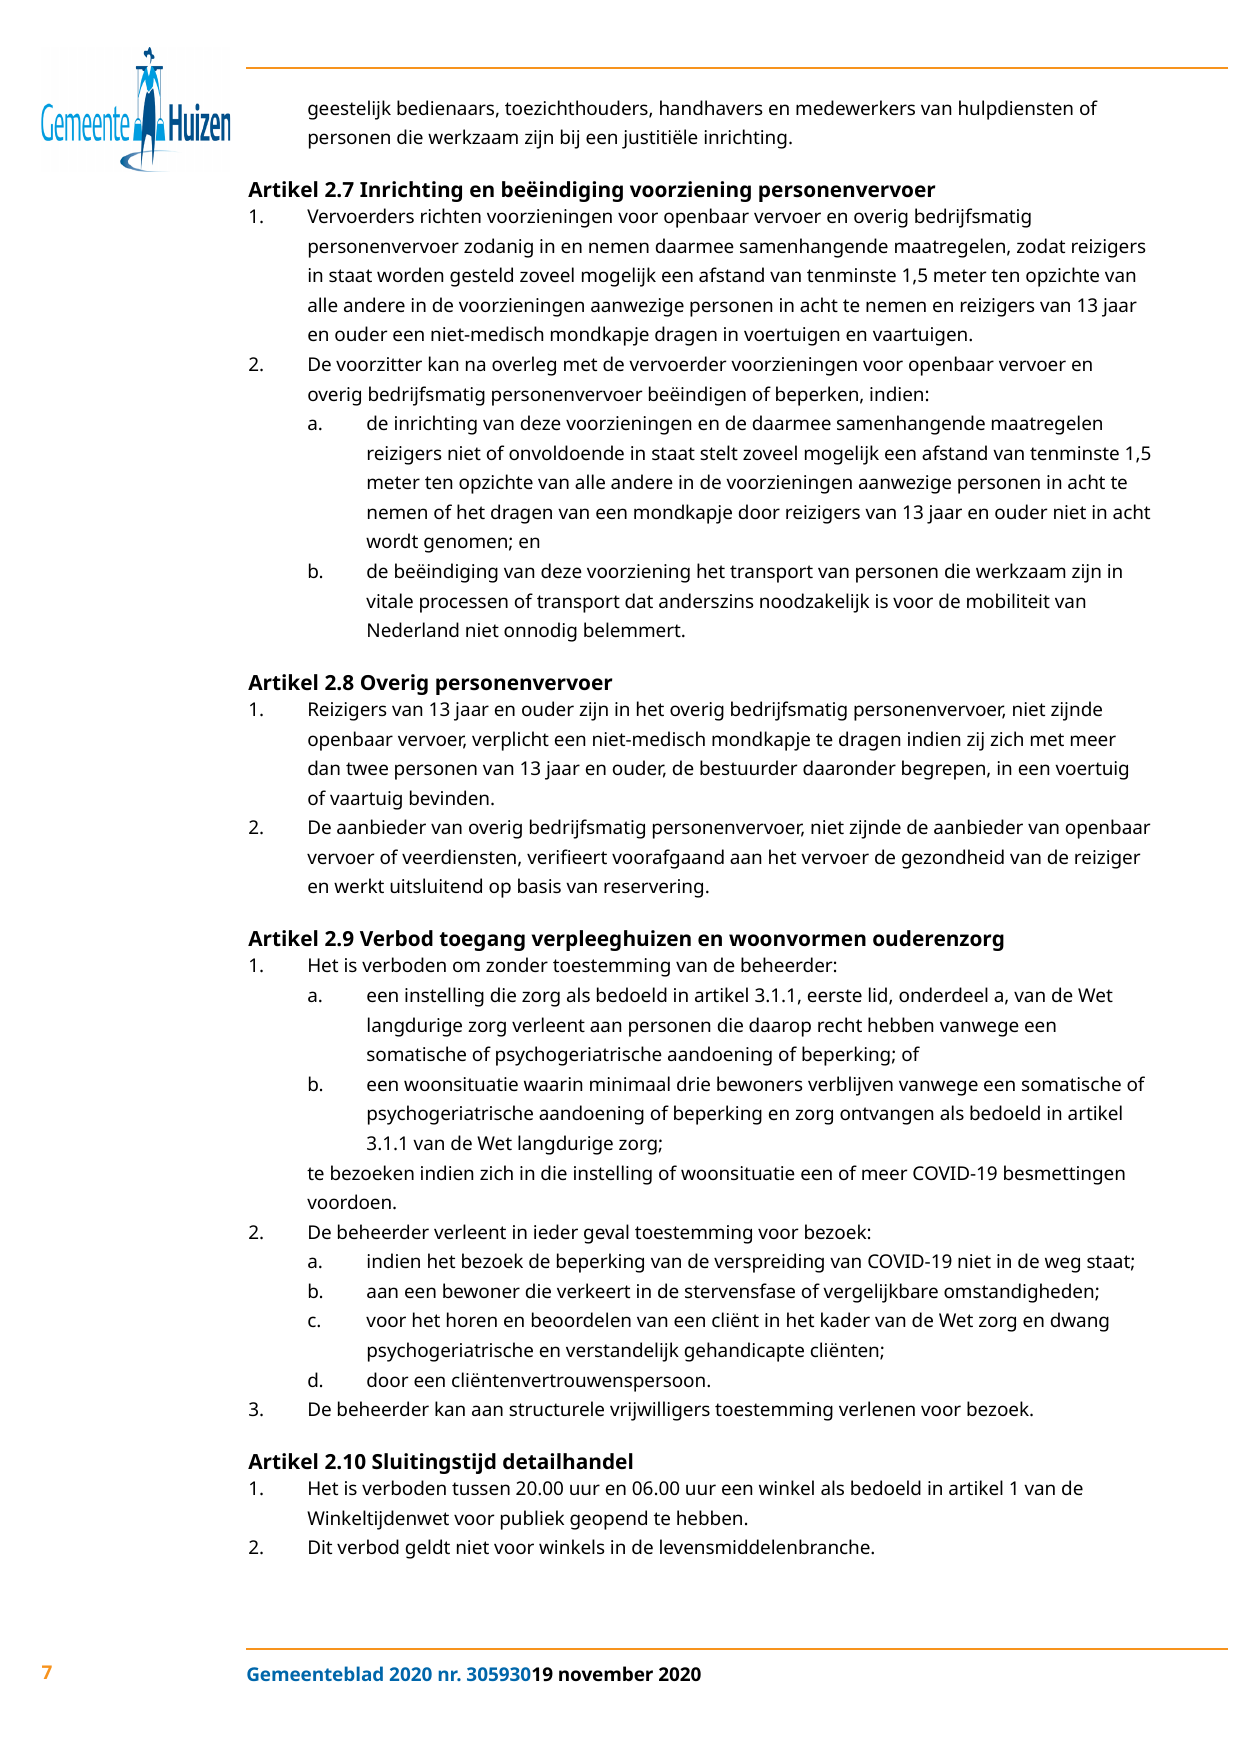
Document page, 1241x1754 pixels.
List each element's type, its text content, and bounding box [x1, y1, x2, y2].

list De voorzitter kan na overleg met de vervoerder voorzieningen voor openbaar vervoer en overig bedrijfsmatig personenvervoer beëindigen of beperken, indien: [248, 351, 1152, 406]
text Artikel 2.7 Inrichting en beëindiging voorziening personenvervoer [248, 175, 1152, 203]
list Vervoerders richten voorzieningen voor openbaar vervoer en overig bedrijfsmatig personenvervoer zodanig in en nemen daarmee samenhangende maatregelen, zodat reizigers in staat worden gesteld zoveel mogelijk een afstand van tenminste 1,5 meter ten opzichte van alle andere in de voorzieningen aanwezige personen in acht te nemen en reizigers van 13 jaar en ouder een niet-medisch mondkapje dragen in voertuigen en vaartuigen. [248, 203, 1152, 347]
text Artikel 2.8 Overig personenvervoer [248, 668, 1152, 696]
list Reizigers van 13 jaar en ouder zijn in het overig bedrijfsmatig personenvervoer, niet zijnde openbaar vervoer, verplicht een niet-medisch mondkapje te dragen indien zij zich met meer dan twee personen van 13 jaar en ouder, de bestuurder daaronder begrepen, in een voertuig of vaartuig bevinden. [248, 696, 1152, 811]
list de beëindiging van deze voorziening het transport van personen die werkzaam zijn in vitale processen of transport dat anderszins noodzakelijk is voor de mobiliteit van Nederland niet onnodig belemmert. [307, 558, 1152, 643]
list door een cliëntenvertrouwenspersoon. [307, 1367, 1152, 1392]
list de inrichting van deze voorzieningen en de daarmee samenhangende maatregelen reizigers niet of onvoldoende in staat stelt zoveel mogelijk een afstand van tenminste 1,5 meter ten opzichte van alle andere in de voorzieningen aanwezige personen in acht te nemen of het dragen van een mondkapje door reizigers van 13 jaar en ouder niet in acht wordt genomen; en [307, 410, 1152, 554]
list Dit verbod geldt niet voor winkels in de levensmiddelenbranche. [248, 1534, 1152, 1560]
text Artikel 2.10 Sluitingstijd detailhandel [248, 1447, 1152, 1475]
text Artikel 2.9 Verbod toegang verpleeghuizen en woonvormen ouderenzorg [248, 924, 1152, 953]
list een instelling die zorg als bedoeld in artikel 3.1.1, eerste lid, onderdeel a, van de Wet langdurige zorg verleent aan personen die daarop recht hebben vanwege een somatische of psychogeriatrische aandoening of beperking; of [307, 982, 1152, 1067]
list indien het bezoek de beperking van de verspreiding van COVID-19 niet in de weg staat; [307, 1248, 1152, 1274]
list De beheerder verleent in ieder geval toestemming voor bezoek: [248, 1219, 1152, 1244]
list De aanbieder van overig bedrijfsmatig personenvervoer, niet zijnde de aanbieder van openbaar vervoer of veerdiensten, verifieert voorafgaand aan het vervoer de gezondheid van de reiziger en werkt uitsluitend op basis van reservering. [248, 814, 1152, 899]
list voor het horen en beoordelen van een cliënt in het kader van de Wet zorg en dwang psychogeriatrische en verstandelijk gehandicapte cliënten; [307, 1308, 1152, 1363]
list aan een bewoner die verkeert in de stervensfase of vergelijkbare omstandigheden; [307, 1278, 1152, 1304]
list Het is verboden om zonder toestemming van de beheerder: [248, 953, 1152, 978]
list te bezoeken indien zich in die instelling of woonsituatie een of meer COVID-19 besmettingen voordoen. [248, 1160, 1152, 1215]
list een woonsituatie waarin minimaal drie bewoners verblijven vanwege een somatische of psychogeriatrische aandoening of beperking en zorg ontvangen als bedoeld in artikel 3.1.1 van de Wet langdurige zorg; [307, 1071, 1152, 1156]
list geestelijk bedienaars, toezichthouders, handhavers en medewerkers van hulpdiensten of personen die werkzaam zijn bij een justitiële inrichting. [248, 95, 1152, 150]
list Het is verboden tussen 20.00 uur en 06.00 uur een winkel als bedoeld in artikel 1 van de Winkeltijdenwet voor publiek geopend te hebben. [248, 1475, 1152, 1531]
list De beheerder kan aan structurele vrijwilligers toestemming verlenen voor bezoek. [248, 1396, 1152, 1422]
picture [41, 47, 231, 172]
